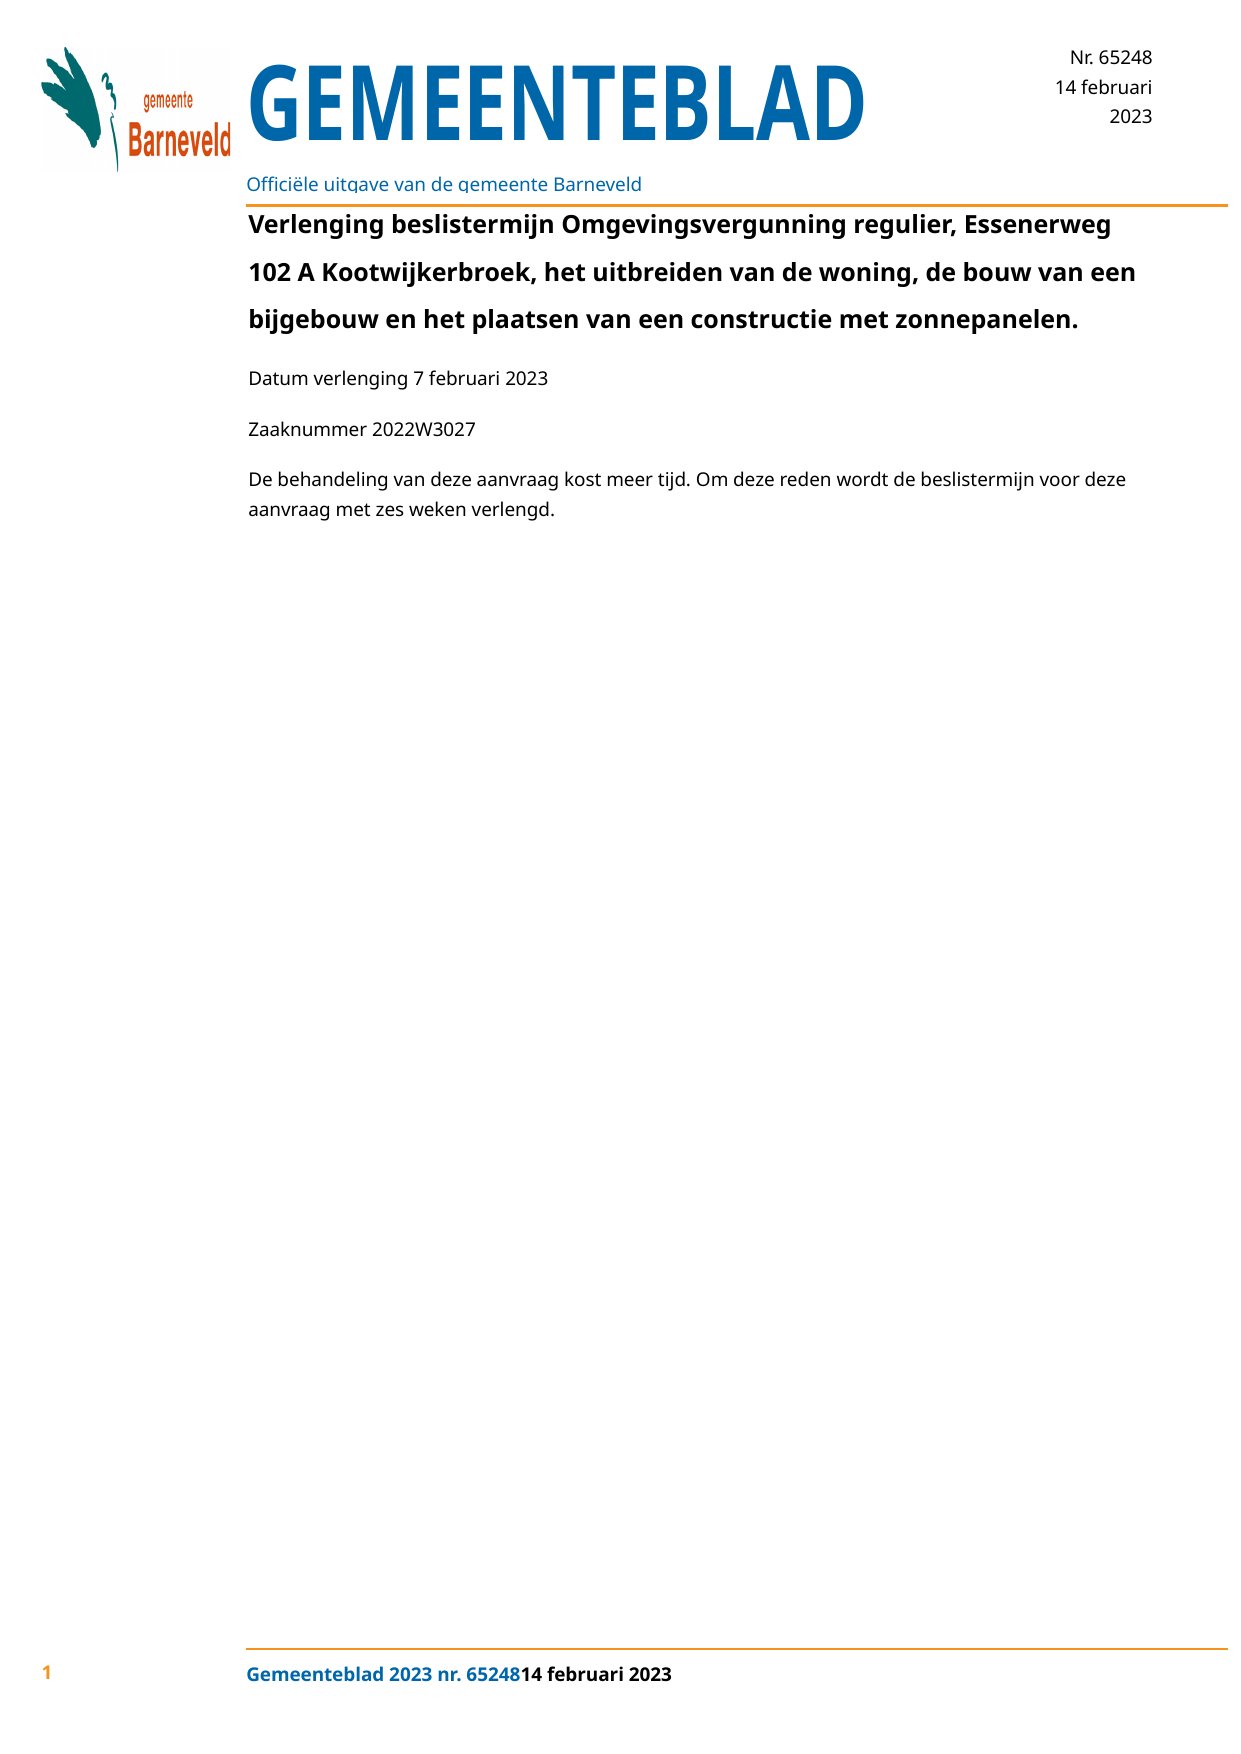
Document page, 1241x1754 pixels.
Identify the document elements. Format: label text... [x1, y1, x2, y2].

text Zaaknummer 2022W3027 [248, 416, 1152, 442]
text Datum verlenging 7 februari 2023 [248, 366, 1152, 391]
text De behandeling van deze aanvraag kost meer tijd. Om deze reden wordt de beslistermijn voor deze aanvraag met zes weken verlengd. [248, 466, 1152, 522]
text Verlenging beslistermijn Omgevingsvergunning regulier, Essenerweg 102 A Kootwijkerbroek, het uitbreiden van de woning, de bouw van een bijgebouw en het plaatsen van een constructie met zonnepanelen. [248, 207, 1152, 336]
picture [41, 47, 231, 172]
